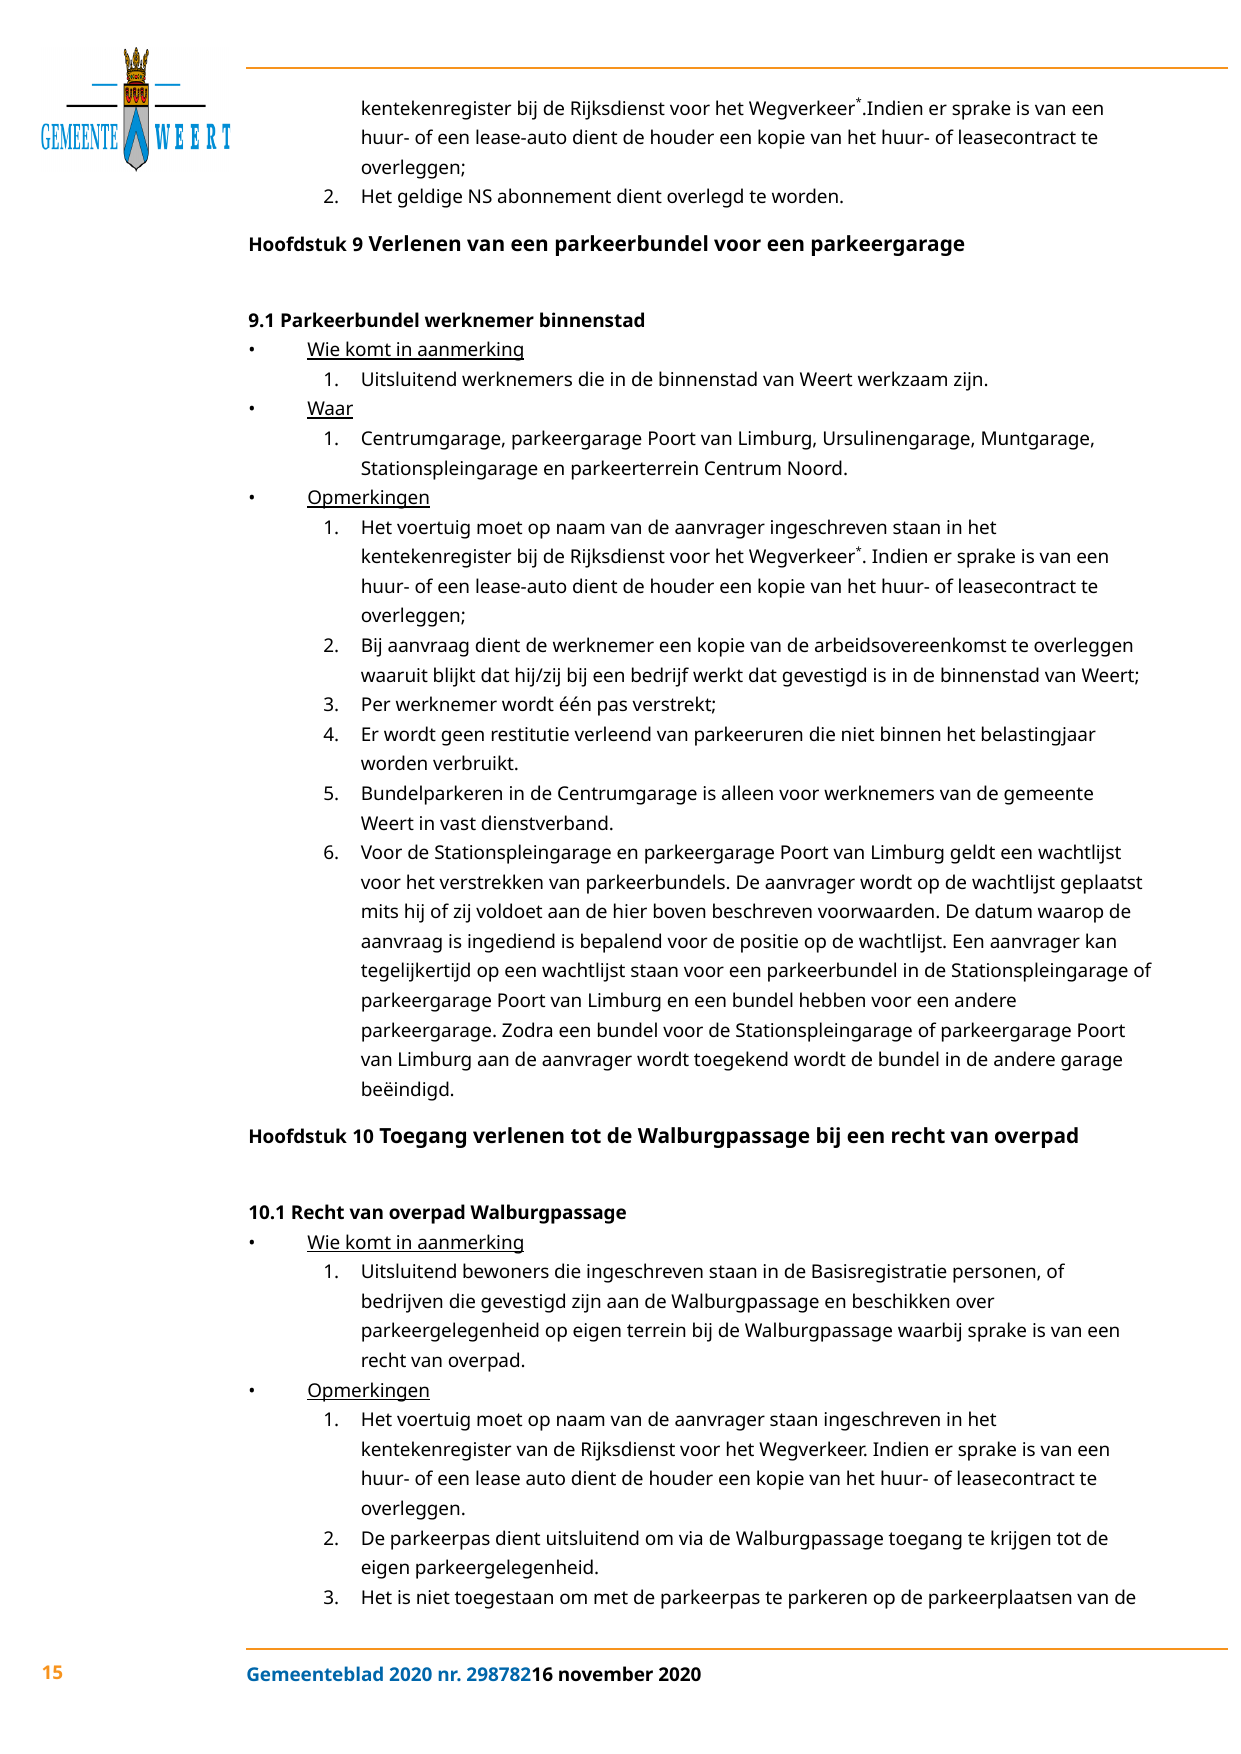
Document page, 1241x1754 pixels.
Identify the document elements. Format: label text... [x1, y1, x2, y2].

list kentekenregister bij de Rijksdienst voor het Wegverkeer*.Indien er sprake is van een huur- of een lease-auto dient de houder een kopie van het huur- of leasecontract te overleggen; [323, 95, 1152, 180]
list Het voertuig moet op naam van de aanvrager staan ingeschreven in het kentekenregister van de Rijksdienst voor het Wegverkeer. Indien er sprake is van een huur- of een lease auto dient de houder een kopie van het huur- of leasecontract te overleggen. [323, 1406, 1152, 1521]
list Er wordt geen restitutie verleend van parkeeruren die niet binnen het belastingjaar worden verbruikt. [323, 721, 1152, 776]
text Hoofdstuk 9 Verlenen van een parkeerbundel voor een parkeergarage [248, 229, 1152, 258]
list Centrumgarage, parkeergarage Poort van Limburg, Ursulinengarage, Muntgarage, Stationspleingarage en parkeerterrein Centrum Noord. [323, 425, 1152, 481]
list Wie komt in aanmerking [248, 336, 1152, 362]
list Uitsluitend werknemers die in de binnenstad van Weert werkzaam zijn. [323, 366, 1152, 392]
list Wie komt in aanmerking [248, 1229, 1152, 1255]
list Het geldige NS abonnement dient overlegd te worden. [323, 183, 1152, 209]
list Uitsluitend bewoners die ingeschreven staan in de Basisregistratie personen, of bedrijven die gevestigd zijn aan de Walburgpassage en beschikken over parkeergelegenheid op eigen terrein bij de Walburgpassage waarbij sprake is van een recht van overpad. [323, 1258, 1152, 1373]
list Waar [248, 396, 1152, 421]
list Opmerkingen [248, 484, 1152, 510]
list Het voertuig moet op naam van de aanvrager ingeschreven staan in het kentekenregister bij de Rijksdienst voor het Wegverkeer*. Indien er sprake is van een huur- of een lease-auto dient de houder een kopie van het huur- of leasecontract te overleggen; [323, 514, 1152, 628]
list Bij aanvraag dient de werknemer een kopie van de arbeidsovereenkomst te overleggen waaruit blijkt dat hij/zij bij een bedrijf werkt dat gevestigd is in de binnenstad van Weert; [323, 632, 1152, 688]
list Opmerkingen [248, 1377, 1152, 1403]
list Per werknemer wordt één pas verstrekt; [323, 691, 1152, 717]
list De parkeerpas dient uitsluitend om via de Walburgpassage toegang te krijgen tot de eigen parkeergelegenheid. [323, 1525, 1152, 1580]
list Bundelparkeren in de Centrumgarage is alleen voor werknemers van de gemeente Weert in vast dienstverband. [323, 780, 1152, 836]
list Het is niet toegestaan om met de parkeerpas te parkeren op de parkeerplaatsen van de [323, 1584, 1152, 1610]
text 10.1 Recht van overpad Walburgpassage [248, 1199, 1152, 1225]
picture [41, 47, 231, 172]
list Voor de Stationspleingarage en parkeergarage Poort van Limburg geldt een wachtlijst voor het verstrekken van parkeerbundels. De aanvrager wordt op de wachtlijst geplaatst mits hij of zij voldoet aan de hier boven beschreven voorwaarden. De datum waarop de aanvraag is ingediend is bepalend voor de positie op de wachtlijst. Een aanvrager kan tegelijkertijd op een wachtlijst staan voor een parkeerbundel in de Stationspleingarage of parkeergarage Poort van Limburg en een bundel hebben voor een andere parkeergarage. Zodra een bundel voor de Stationspleingarage of parkeergarage Poort van Limburg aan de aanvrager wordt toegekend wordt de bundel in de andere garage beëindigd. [323, 839, 1152, 1102]
text 9.1 Parkeerbundel werknemer binnenstad [248, 307, 1152, 333]
text Hoofdstuk 10 Toegang verlenen tot de Walburgpassage bij een recht van overpad [248, 1122, 1152, 1150]
